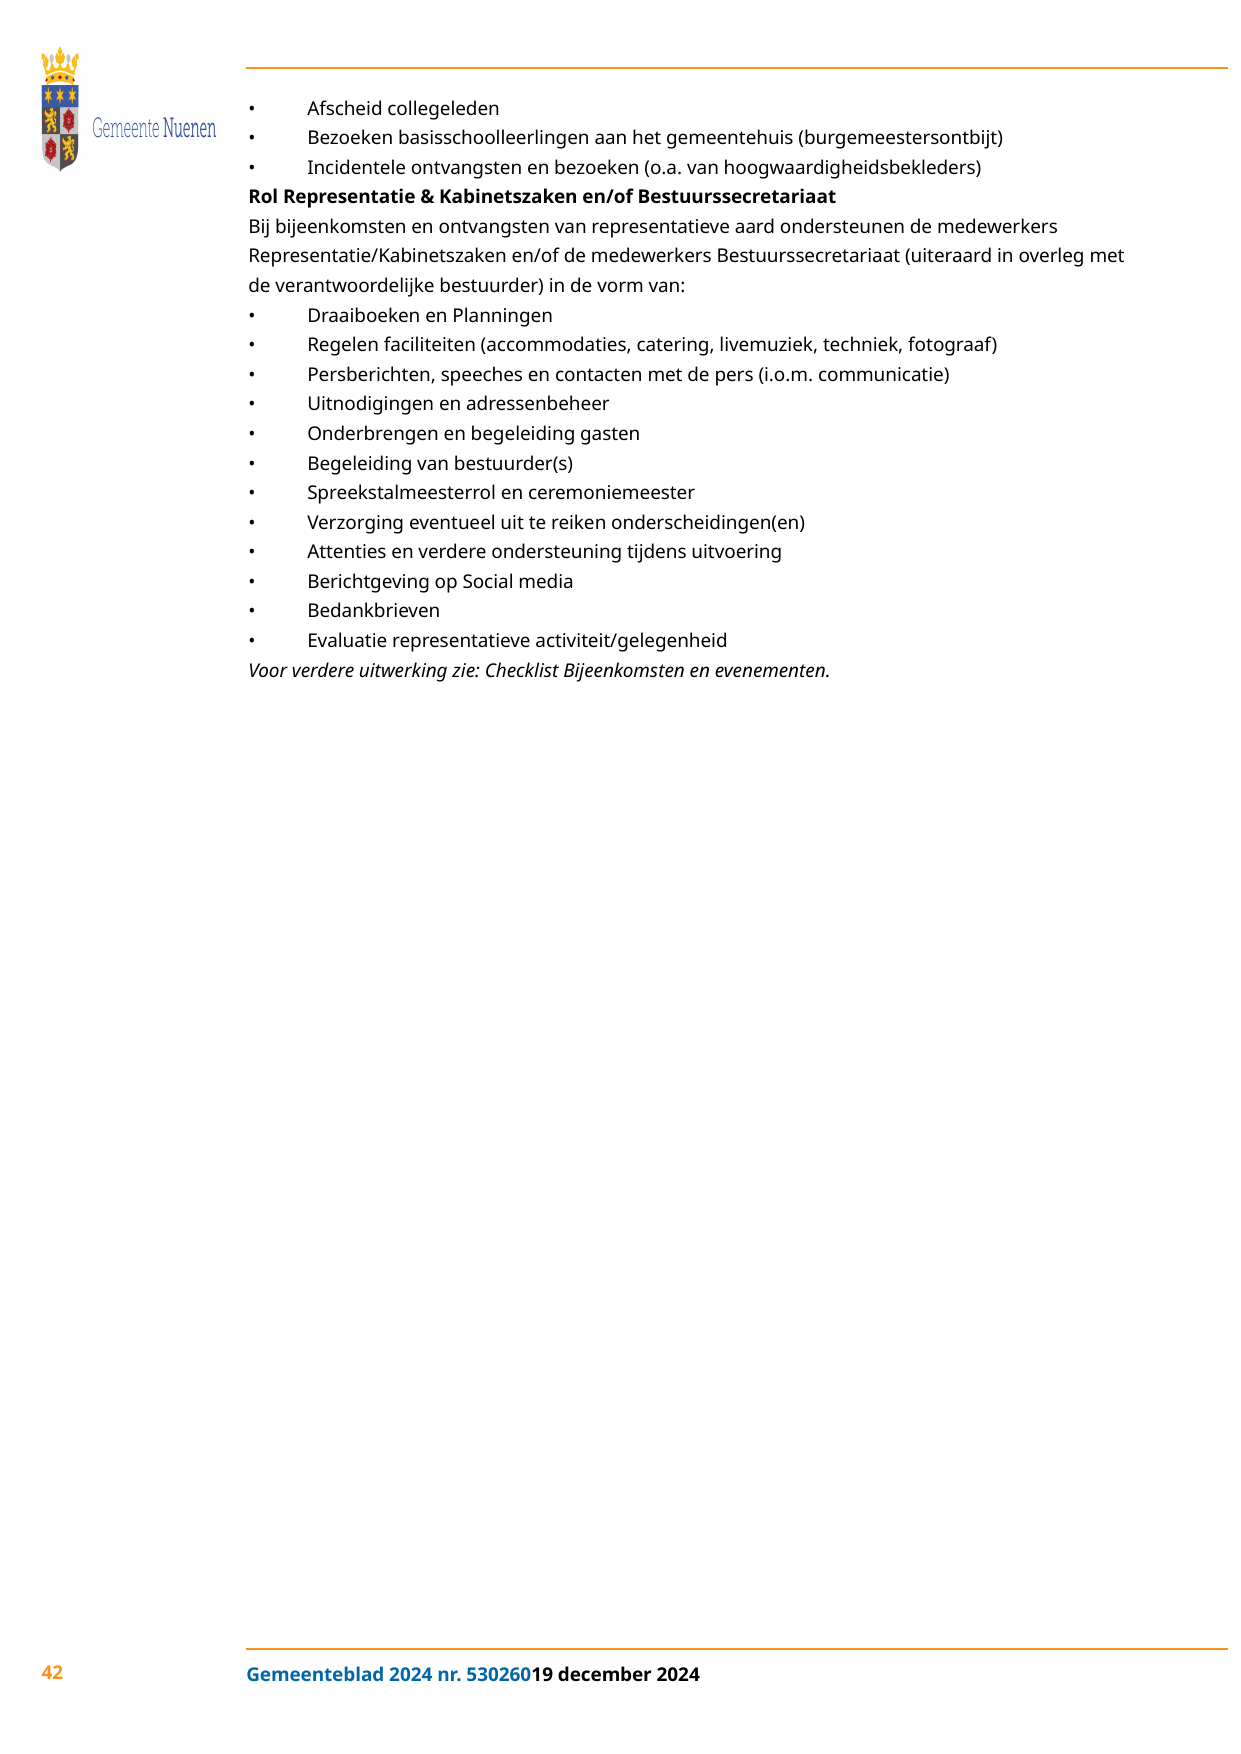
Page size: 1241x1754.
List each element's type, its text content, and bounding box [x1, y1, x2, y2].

list Evaluatie representatieve activiteit/gelegenheid [248, 627, 1152, 653]
list Onderbrengen en begeleiding gasten [248, 420, 1152, 446]
picture [41, 47, 231, 172]
list Regelen faciliteiten (accommodaties, catering, livemuziek, techniek, fotograaf) [248, 331, 1152, 357]
list Persberichten, speeches en contacten met de pers (i.o.m. communicatie) [248, 361, 1152, 387]
list Afscheid collegeleden [248, 95, 1152, 121]
list Incidentele ontvangsten en bezoeken (o.a. van hoogwaardigheidsbekleders) [248, 154, 1152, 180]
list Bedankbrieven [248, 598, 1152, 623]
list Berichtgeving op Social media [248, 568, 1152, 594]
list Bezoeken basisschoolleerlingen aan het gemeentehuis (burgemeestersontbijt) [248, 124, 1152, 150]
text Voor verdere uitwerking zie: Checklist Bijeenkomsten en evenementen. [248, 657, 1152, 683]
list Draaiboeken en Planningen [248, 302, 1152, 328]
text Rol Representatie & Kabinetszaken en/of Bestuurssecretariaat [248, 183, 1152, 209]
text Bij bijeenkomsten en ontvangsten van representatieve aard ondersteunen de medewerkers Representatie/Kabinetszaken en/of de medewerkers Bestuurssecretariaat (uiteraard in overleg met de verantwoordelijke bestuurder) in de vorm van: [248, 213, 1152, 298]
list Verzorging eventueel uit te reiken onderscheidingen(en) [248, 509, 1152, 535]
list Begeleiding van bestuurder(s) [248, 450, 1152, 476]
list Uitnodigingen en adressenbeheer [248, 391, 1152, 416]
list Spreekstalmeesterrol en ceremoniemeester [248, 479, 1152, 505]
list Attenties en verdere ondersteuning tijdens uitvoering [248, 538, 1152, 564]
